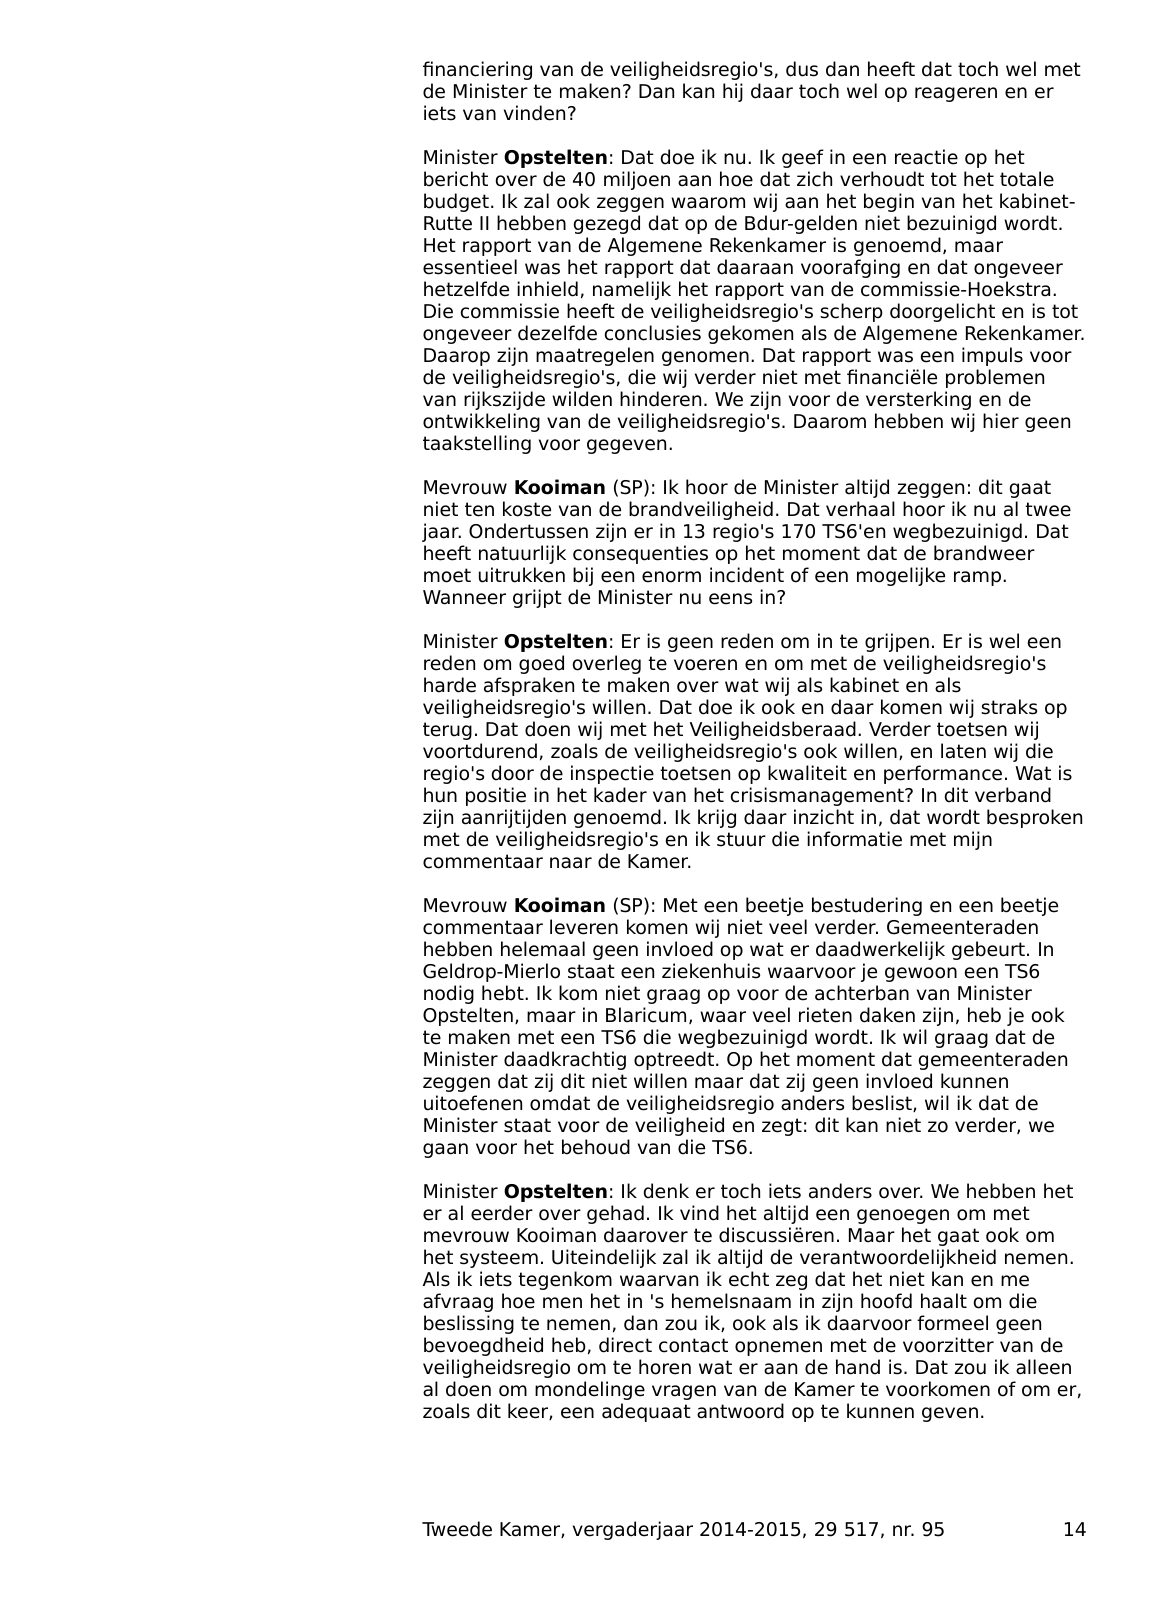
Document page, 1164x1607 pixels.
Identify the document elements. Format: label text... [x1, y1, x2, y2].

text Mevrouw Kooiman (SP): Ik hoor de Minister altijd zeggen: dit gaat niet ten koste van de brandveiligheid. Dat verhaal hoor ik nu al twee jaar. Ondertussen zijn er in 13 regio's 170 TS6'en wegbezuinigd. Dat heeft natuurlijk consequenties op het moment dat de brandweer moet uitrukken bij een enorm incident of een mogelijke ramp. Wanneer grijpt de Minister nu eens in? [422, 477, 1087, 609]
text Mevrouw Kooiman (SP): Met een beetje bestudering en een beetje commentaar leveren komen wij niet veel verder. Gemeenteraden hebben helemaal geen invloed op wat er daadwerkelijk gebeurt. In Geldrop-Mierlo staat een ziekenhuis waarvoor je gewoon een TS6 nodig hebt. Ik kom niet graag op voor de achterban van Minister Opstelten, maar in Blaricum, waar veel rieten daken zijn, heb je ook te maken met een TS6 die wegbezuinigd wordt. Ik wil graag dat de Minister daadkrachtig optreedt. Op het moment dat gemeenteraden zeggen dat zij dit niet willen maar dat zij geen invloed kunnen uitoefenen omdat de veiligheidsregio anders beslist, wil ik dat de Minister staat voor de veiligheid en zegt: dit kan niet zo verder, we gaan voor het behoud van die TS6. [422, 895, 1087, 1159]
text Minister Opstelten: Ik denk er toch iets anders over. We hebben het er al eerder over gehad. Ik vind het altijd een genoegen om met mevrouw Kooiman daarover te discussiëren. Maar het gaat ook om het systeem. Uiteindelijk zal ik altijd de verantwoordelijkheid nemen. Als ik iets tegenkom waarvan ik echt zeg dat het niet kan en me afvraag hoe men het in 's hemelsnaam in zijn hoofd haalt om die beslissing te nemen, dan zou ik, ook als ik daarvoor formeel geen bevoegdheid heb, direct contact opnemen met de voorzitter van de veiligheidsregio om te horen wat er aan de hand is. Dat zou ik alleen al doen om mondelinge vragen van de Kamer te voorkomen of om er, zoals dit keer, een adequaat antwoord op te kunnen geven. [422, 1181, 1087, 1423]
text Minister Opstelten: Dat doe ik nu. Ik geef in een reactie op het bericht over de 40 miljoen aan hoe dat zich verhoudt tot het totale budget. Ik zal ook zeggen waarom wij aan het begin van het kabinet-Rutte II hebben gezegd dat op de Bdur-gelden niet bezuinigd wordt. Het rapport van de Algemene Rekenkamer is genoemd, maar essentieel was het rapport dat daaraan voorafging en dat ongeveer hetzelfde inhield, namelijk het rapport van de commissie-Hoekstra. Die commissie heeft de veiligheidsregio's scherp doorgelicht en is tot ongeveer dezelfde conclusies gekomen als de Algemene Rekenkamer. Daarop zijn maatregelen genomen. Dat rapport was een impuls voor de veiligheidsregio's, die wij verder niet met financiële problemen van rijkszijde wilden hinderen. We zijn voor de versterking en de ontwikkeling van de veiligheidsregio's. Daarom hebben wij hier geen taakstelling voor gegeven. [422, 147, 1087, 455]
text Minister Opstelten: Er is geen reden om in te grijpen. Er is wel een reden om goed overleg te voeren en om met de veiligheidsregio's harde afspraken te maken over wat wij als kabinet en als veiligheidsregio's willen. Dat doe ik ook en daar komen wij straks op terug. Dat doen wij met het Veiligheidsberaad. Verder toetsen wij voortdurend, zoals de veiligheidsregio's ook willen, en laten wij die regio's door de inspectie toetsen op kwaliteit en performance. Wat is hun positie in het kader van het crisismanagement? In dit verband zijn aanrijtijden genoemd. Ik krijg daar inzicht in, dat wordt besproken met de veiligheidsregio's en ik stuur die informatie met mijn commentaar naar de Kamer. [422, 631, 1087, 873]
text financiering van de veiligheidsregio's, dus dan heeft dat toch wel met de Minister te maken? Dan kan hij daar toch wel op reageren en er iets van vinden? [422, 59, 1087, 125]
